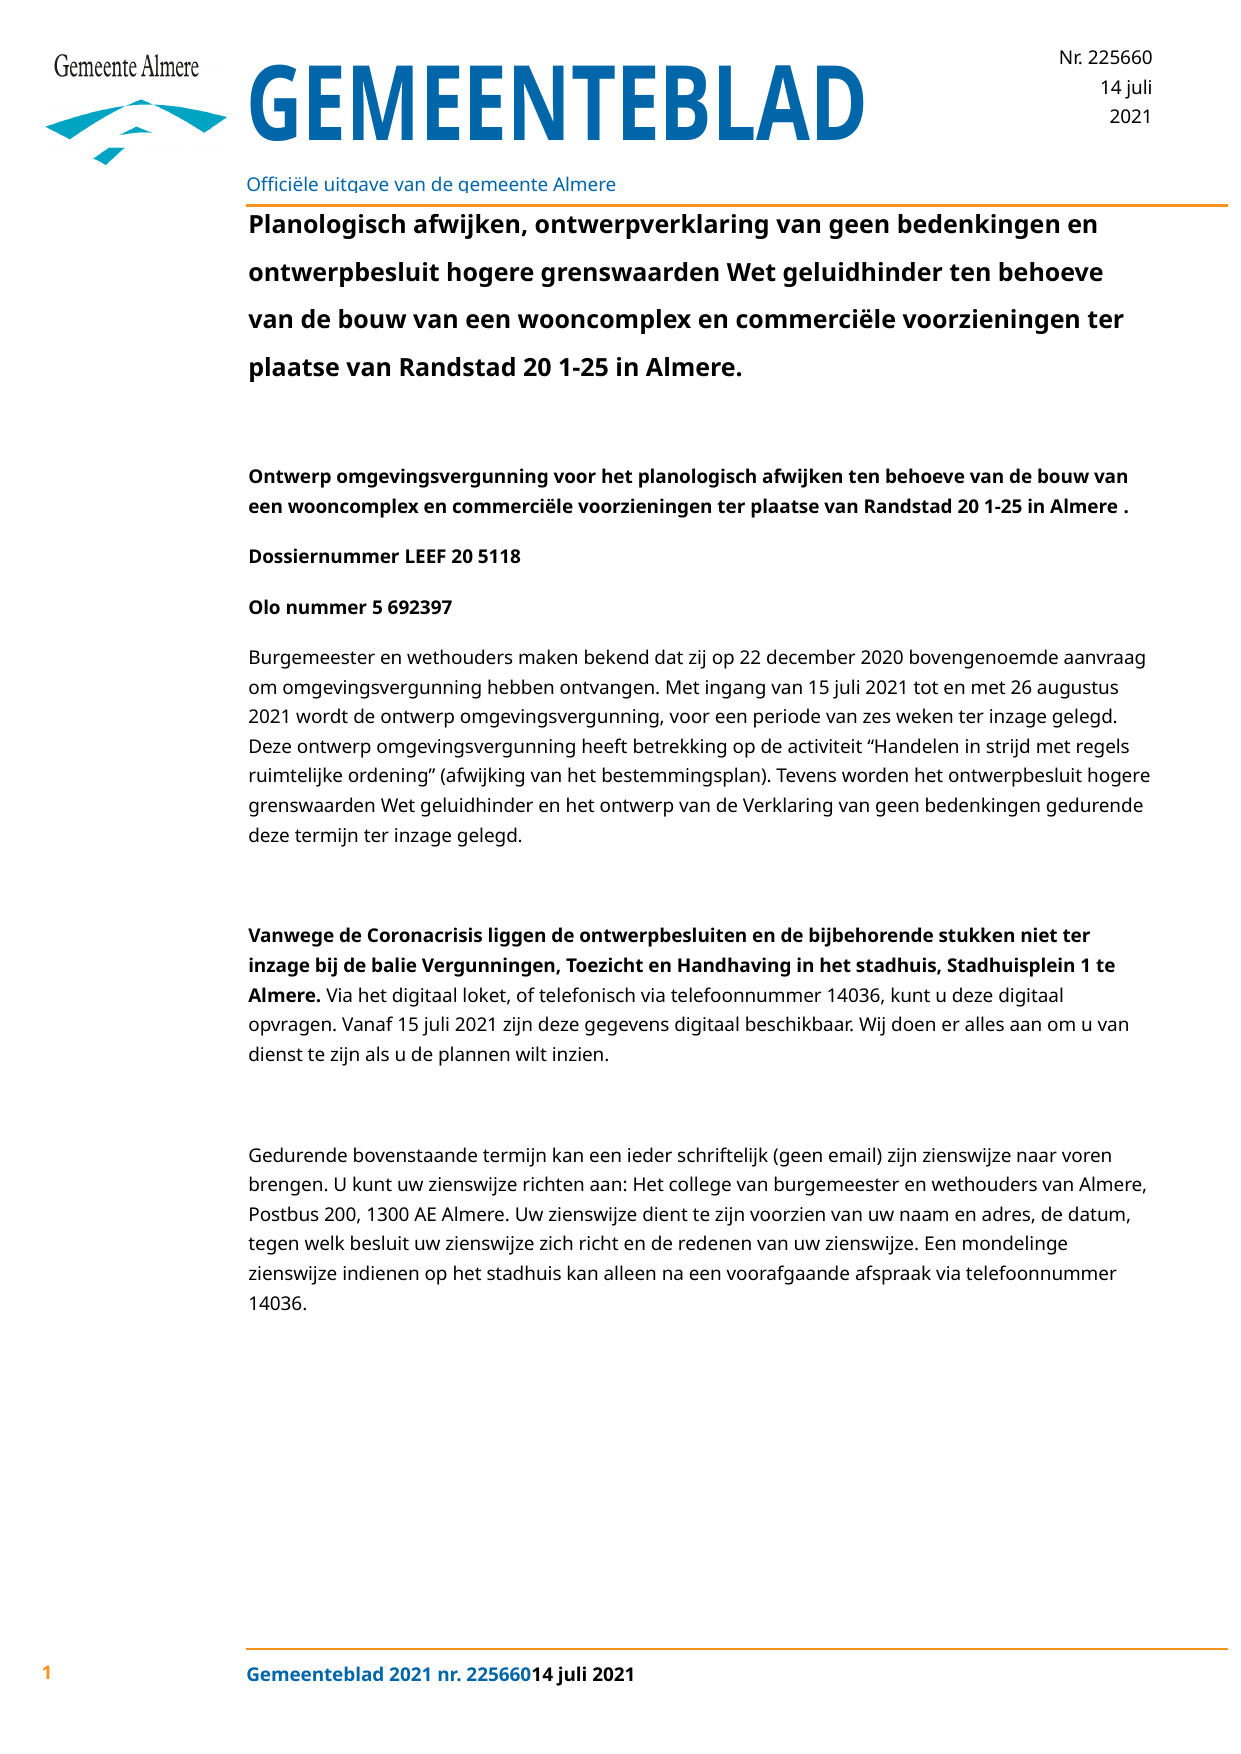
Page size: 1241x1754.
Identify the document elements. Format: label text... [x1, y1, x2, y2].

text Burgemeester en wethouders maken bekend dat zij op 22 december 2020 bovengenoemde aanvraag om omgevingsvergunning hebben ontvangen. Met ingang van 15 juli 2021 tot en met 26 augustus 2021 wordt de ontwerp omgevingsvergunning, voor een periode van zes weken ter inzage gelegd. Deze ontwerp omgevingsvergunning heeft betrekking op de activiteit “Handelen in strijd met regels ruimtelijke ordening” (afwijking van het bestemmingsplan). Tevens worden het ontwerpbesluit hogere grenswaarden Wet geluidhinder en het ontwerp van de Verklaring van geen bedenkingen gedurende deze termijn ter inzage gelegd. [248, 644, 1152, 848]
text Planologisch afwijken, ontwerpverklaring van geen bedenkingen en ontwerpbesluit hogere grenswaarden Wet geluidhinder ten behoeve van de bouw van een wooncomplex en commerciële voorzieningen ter plaatse van Randstad 20 1-25 in Almere. [248, 207, 1152, 384]
text Ontwerp omgevingsvergunning voor het planologisch afwijken ten behoeve van de bouw van een wooncomplex en commerciële voorzieningen ter plaatse van Randstad 20 1-25 in Almere . [248, 463, 1152, 519]
text Gedurende bovenstaande termijn kan een ieder schriftelijk (geen email) zijn zienswijze naar voren brengen. U kunt uw zienswijze richten aan: Het college van burgemeester en wethouders van Almere, Postbus 200, 1300 AE Almere. Uw zienswijze dient te zijn voorzien van uw naam en adres, de datum, tegen welk besluit uw zienswijze zich richt en de redenen van uw zienswijze. Een mondelinge zienswijze indienen op het stadhuis kan alleen na een voorafgaande afspraak via telefoonnummer 14036. [248, 1142, 1152, 1316]
picture [41, 47, 231, 172]
text Olo nummer 5 692397 [248, 594, 1152, 620]
text Dossiernummer LEEF 20 5118 [248, 543, 1152, 569]
text Vanwege de Coronacrisis liggen de ontwerpbesluiten en de bijbehorende stukken niet ter inzage bij de balie Vergunningen, Toezicht en Handhaving in het stadhuis, Stadhuisplein 1 te Almere. Via het digitaal loket, of telefonisch via telefoonnummer 14036, kunt u deze digitaal opvragen. Vanaf 15 juli 2021 zijn deze gegevens digitaal beschikbaar. Wij doen er alles aan om u van dienst te zijn als u de plannen wilt inzien. [248, 923, 1152, 1067]
